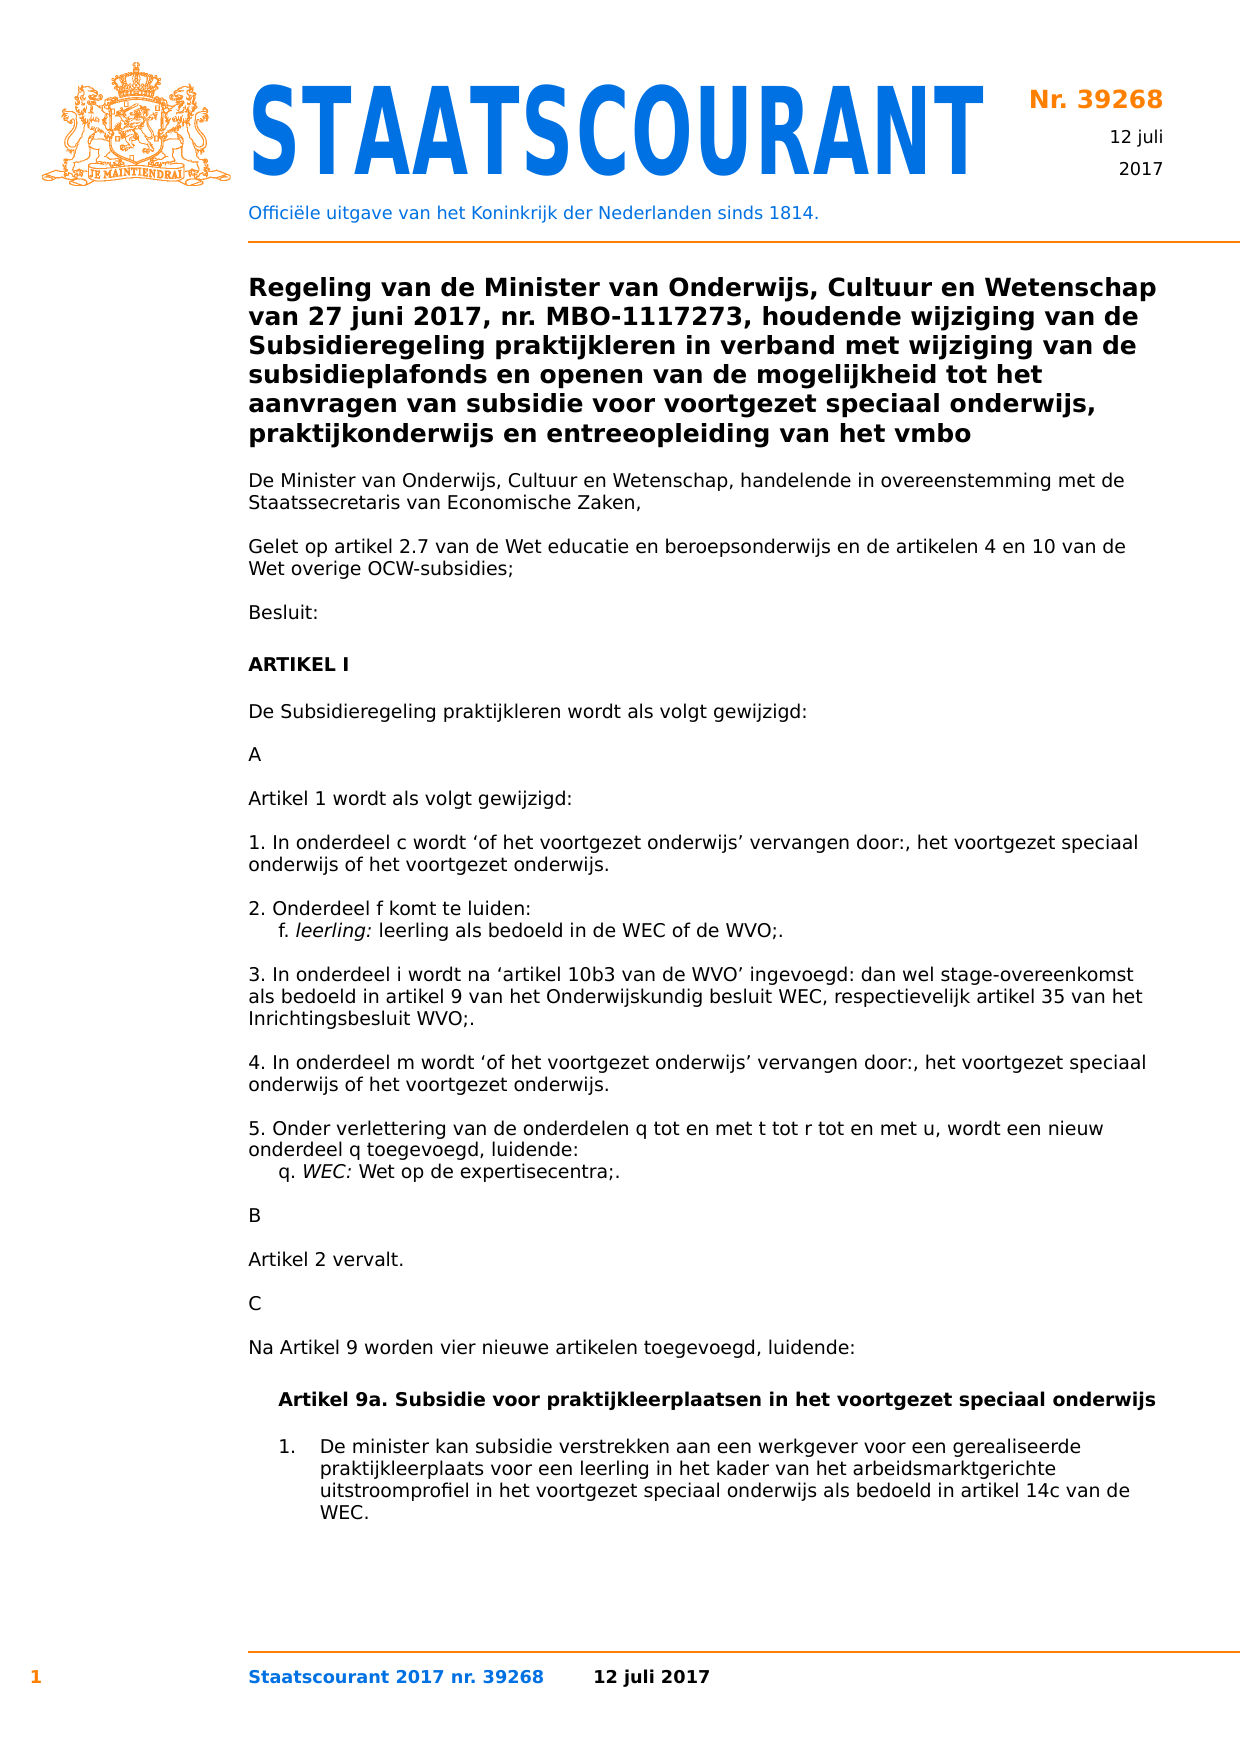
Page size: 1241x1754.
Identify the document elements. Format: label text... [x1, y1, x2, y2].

text De Minister van Onderwijs, Cultuur en Wetenschap, handelende in overeenstemming met de Staatssecretaris van Economische Zaken, [248, 470, 1163, 514]
text 2. Onderdeel f komt te luiden: [248, 898, 1163, 920]
text f. leerling: leerling als bedoeld in de WEC of de WVO;. [278, 920, 1163, 942]
text Artikel 2 vervalt. [248, 1249, 1163, 1271]
text Artikel 1 wordt als volgt gewijzigd: [248, 788, 1163, 810]
text 5. Onder verlettering van de onderdelen q tot en met t tot r tot en met u, wordt een nieuw onderdeel q toegevoegd, luidende: [248, 1117, 1163, 1161]
text B [248, 1205, 1163, 1227]
text 1. De minister kan subsidie verstrekken aan een werkgever voor een gerealiseerde praktijkleerplaats voor een leerling in het kader van het arbeidsmarktgerichte uitstroomprofiel in het voortgezet speciaal onderwijs als bedoeld in artikel 14c van de WEC. [278, 1436, 1163, 1524]
subtitle Artikel 9a. Subsidie voor praktijkleerplaatsen in het voortgezet speciaal onderwijs [278, 1389, 1163, 1411]
text Besluit: [248, 602, 1163, 623]
text 4. In onderdeel m wordt ‘of het voortgezet onderwijs’ vervangen door:, het voortgezet speciaal onderwijs of het voortgezet onderwijs. [248, 1052, 1163, 1096]
text C [248, 1293, 1163, 1315]
table_cell 12 juli [998, 121, 1240, 153]
table_cell 2017 [998, 153, 1240, 203]
table_cell Officiële uitgave van het Koninkrijk der Nederlanden sinds 1814. [248, 203, 1240, 241]
subtitle Regeling van de Minister van Onderwijs, Cultuur en Wetenschap van 27 juni 2017, nr. MBO-1117273, houdende wijziging van de Subsidieregeling praktijkleren in verband met wijziging van de subsidieplafonds en openen van de mogelijkheid tot het aanvragen van subsidie voor voortgezet speciaal onderwijs, praktijkonderwijs en entreeopleiding van het vmbo [248, 273, 1163, 448]
subtitle ARTIKEL I [248, 653, 1163, 676]
text Na Artikel 9 worden vier nieuwe artikelen toegevoegd, luidende: [248, 1337, 1163, 1359]
text De Subsidieregeling praktijkleren wordt als volgt gewijzigd: [248, 701, 1163, 722]
table_header Nr. 39268 [998, 62, 1240, 121]
table_header STAATSCOURANT [248, 62, 998, 203]
table_header [25, 62, 248, 241]
text 1. In onderdeel c wordt ‘of het voortgezet onderwijs’ vervangen door:, het voortgezet speciaal onderwijs of het voortgezet onderwijs. [248, 832, 1163, 876]
text 3. In onderdeel i wordt na ‘artikel 10b3 van de WVO’ ingevoegd: dan wel stage-overeenkomst als bedoeld in artikel 9 van het Onderwijskundig besluit WEC, respectievelijk artikel 35 van het Inrichtingsbesluit WVO;. [248, 964, 1163, 1030]
text Gelet op artikel 2.7 van de Wet educatie en beroepsonderwijs en de artikelen 4 en 10 van de Wet overige OCW-subsidies; [248, 536, 1163, 580]
text q. WEC: Wet op de expertisecentra;. [278, 1161, 1163, 1183]
picture [41, 62, 231, 186]
text A [248, 744, 1163, 766]
